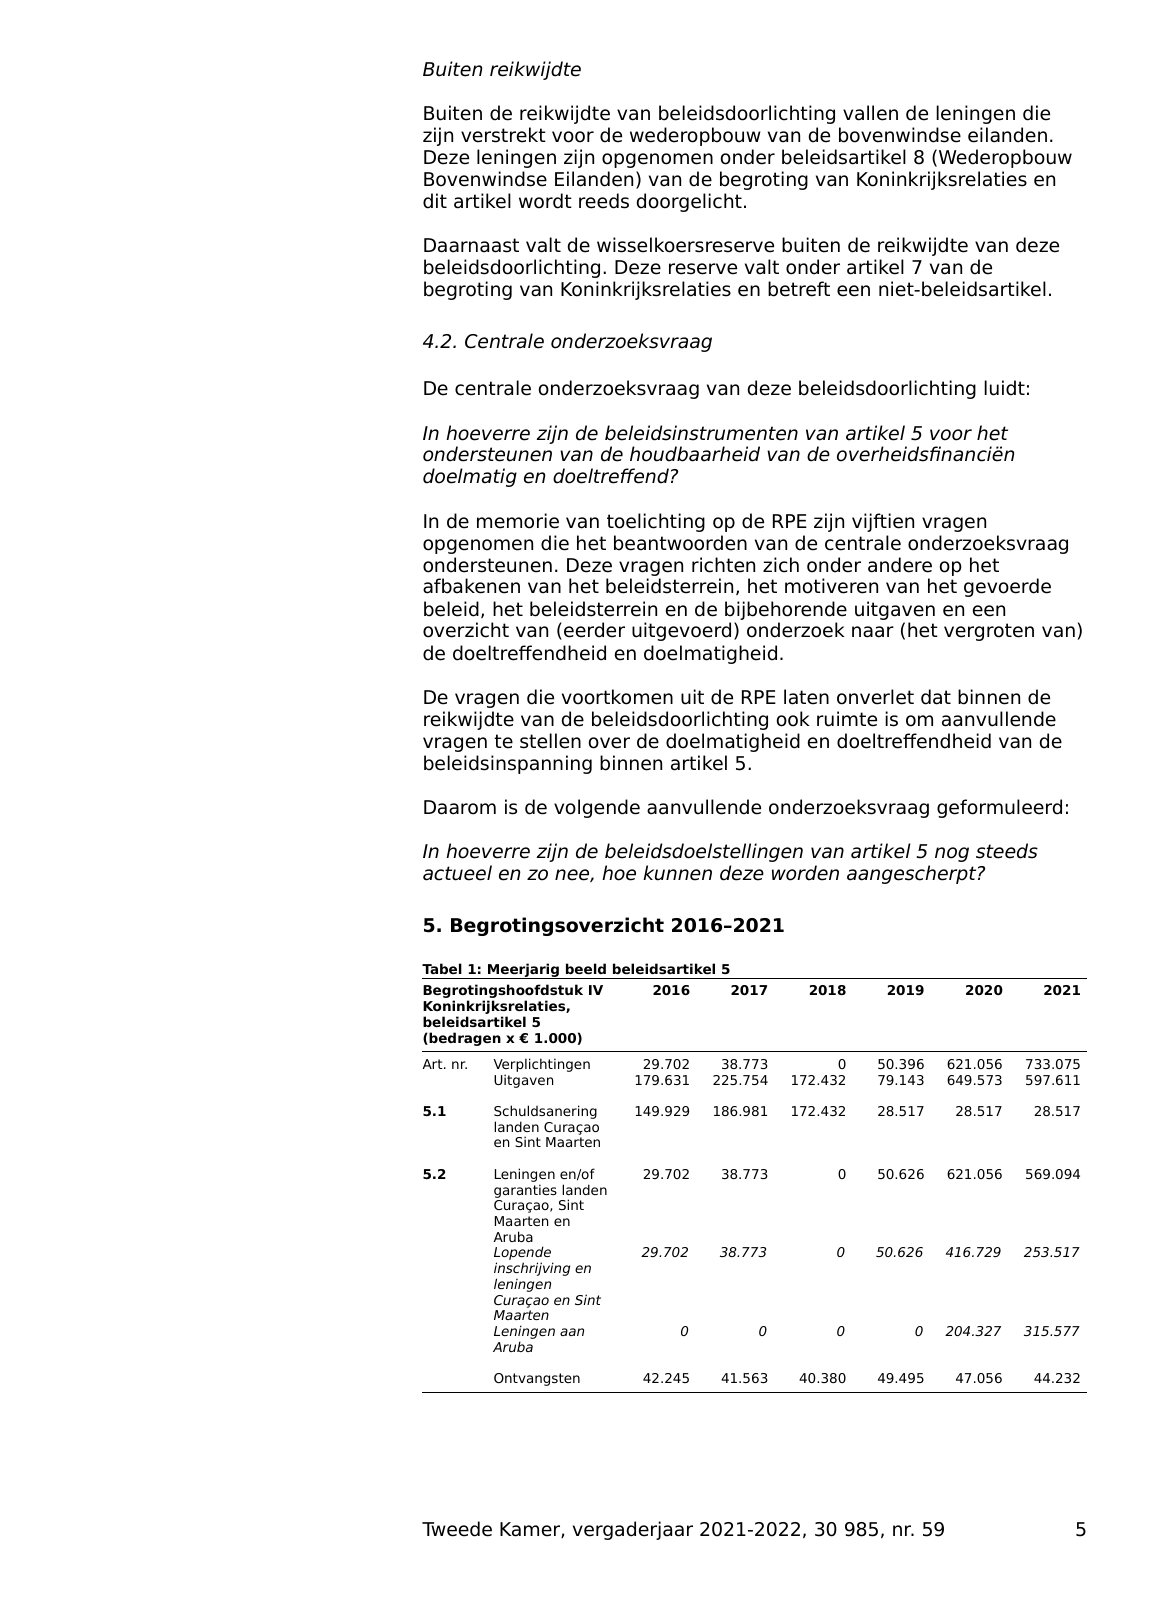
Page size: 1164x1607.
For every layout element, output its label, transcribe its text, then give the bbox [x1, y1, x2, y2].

table_cell 50.626 [852, 1245, 930, 1324]
text Buiten de reikwijdte van beleidsdoorlichting vallen de leningen die zijn verstrekt voor de wederopbouw van de bovenwindse eilanden. Deze leningen zijn opgenomen onder beleidsartikel 8 (Wederopbouw Bovenwindse Eilanden) van de begroting van Koninkrijksrelaties en dit artikel wordt reeds doorgelicht. [422, 103, 1087, 213]
table_cell [488, 1088, 618, 1104]
table_cell 79.143 [852, 1072, 930, 1088]
table_cell 2017 [696, 979, 774, 1051]
table_cell Ontvangsten [488, 1371, 618, 1392]
table_cell 0 [774, 1167, 852, 1245]
text In hoeverre zijn de beleidsdoelstellingen van artikel 5 nog steeds actueel en zo nee, hoe kunnen deze worden aangescherpt? [422, 841, 1087, 885]
table_cell 621.056 [930, 1052, 1008, 1072]
table_cell 2019 [852, 979, 930, 1051]
subtitle Buiten reikwijdte [422, 59, 1087, 81]
table_cell Art. nr. [422, 1052, 487, 1072]
table_cell 0 [774, 1245, 852, 1324]
table_cell 28.517 [852, 1104, 930, 1151]
table_cell 416.729 [930, 1245, 1008, 1324]
table_cell [422, 1088, 487, 1104]
table_cell 50.626 [852, 1167, 930, 1245]
text De vragen die voortkomen uit de RPE laten onverlet dat binnen de reikwijdte van de beleidsdoorlichting ook ruimte is om aanvullende vragen te stellen over de doelmatigheid en doeltreffendheid van de beleidsinspanning binnen artikel 5. [422, 687, 1087, 774]
table_cell 0 [696, 1324, 774, 1355]
subtitle 5. Begrotingsoverzicht 2016–2021 [422, 915, 1087, 937]
text In hoeverre zijn de beleidsinstrumenten van artikel 5 voor het ondersteunen van de houdbaarheid van de overheidsfinanciën doelmatig en doeltreffend? [422, 422, 1087, 488]
table_cell [852, 1151, 930, 1167]
table_cell 179.631 [618, 1072, 696, 1088]
table_cell 253.517 [1009, 1245, 1087, 1324]
table_cell Verplichtingen [488, 1052, 618, 1072]
table_cell [930, 1355, 1008, 1371]
table_cell [422, 1245, 487, 1324]
table_cell 149.929 [618, 1104, 696, 1151]
table_cell 0 [774, 1052, 852, 1072]
table_cell [930, 1151, 1008, 1167]
table_cell 40.380 [774, 1371, 852, 1392]
table_cell 29.702 [618, 1245, 696, 1324]
table_cell 649.573 [930, 1072, 1008, 1088]
table_cell [696, 1355, 774, 1371]
table_cell [774, 1088, 852, 1104]
table_cell 2016 [618, 979, 696, 1051]
table_cell 315.577 [1009, 1324, 1087, 1355]
table_cell 2021 [1009, 979, 1087, 1051]
text Daarnaast valt de wisselkoersreserve buiten de reikwijdte van deze beleidsdoorlichting. Deze reserve valt onder artikel 7 van de begroting van Koninkrijksrelaties en betreft een niet-beleidsartikel. [422, 235, 1087, 301]
table_cell 5.2 [422, 1167, 487, 1245]
table_cell [618, 1088, 696, 1104]
table_cell 0 [618, 1324, 696, 1355]
table_cell [1009, 1151, 1087, 1167]
table_cell 597.611 [1009, 1072, 1087, 1088]
table_cell 47.056 [930, 1371, 1008, 1392]
table_cell [852, 1355, 930, 1371]
table_cell 28.517 [930, 1104, 1008, 1151]
table_cell Begrotingshoofdstuk IV Koninkrijksrelaties, beleidsartikel 5 (bedragen x € 1.000) [422, 979, 618, 1051]
table_cell 204.327 [930, 1324, 1008, 1355]
table_cell 29.702 [618, 1167, 696, 1245]
table_cell 5.1 [422, 1104, 487, 1151]
table_cell 50.396 [852, 1052, 930, 1072]
table_cell [696, 1151, 774, 1167]
table_cell Leningen en/of garanties landen Curaçao, Sint Maarten en Aruba [488, 1167, 618, 1245]
table_cell [1009, 1088, 1087, 1104]
table_cell 621.056 [930, 1167, 1008, 1245]
table_cell Leningen aan Aruba [488, 1324, 618, 1355]
table_cell [422, 1072, 487, 1088]
table_cell 2020 [930, 979, 1008, 1051]
table_cell [930, 1088, 1008, 1104]
table_cell 172.432 [774, 1104, 852, 1151]
table_cell [422, 1151, 487, 1167]
table_cell 49.495 [852, 1371, 930, 1392]
table_cell [422, 1324, 487, 1355]
table_cell 38.773 [696, 1245, 774, 1324]
table_cell 172.432 [774, 1072, 852, 1088]
table_cell [488, 1151, 618, 1167]
table_cell 41.563 [696, 1371, 774, 1392]
table_cell [422, 1371, 487, 1392]
text De centrale onderzoeksvraag van deze beleidsdoorlichting luidt: [422, 378, 1087, 400]
table_cell 28.517 [1009, 1104, 1087, 1151]
table_cell 0 [774, 1324, 852, 1355]
table_cell [618, 1355, 696, 1371]
table_cell 186.981 [696, 1104, 774, 1151]
table_cell Uitgaven [488, 1072, 618, 1088]
text In de memorie van toelichting op de RPE zijn vijftien vragen opgenomen die het beantwoorden van de centrale onderzoeksvraag ondersteunen. Deze vragen richten zich onder andere op het afbakenen van het beleidsterrein, het motiveren van het gevoerde beleid, het beleidsterrein en de bijbehorende uitgaven en een overzicht van (eerder uitgevoerd) onderzoek naar (het vergroten van) de doeltreffendheid en doelmatigheid. [422, 511, 1087, 664]
text Daarom is de volgende aanvullende onderzoeksvraag geformuleerd: [422, 797, 1087, 819]
table_cell [852, 1088, 930, 1104]
table_cell Schuldsanering landen Curaçao en Sint Maarten [488, 1104, 618, 1151]
subtitle 4.2. Centrale onderzoeksvraag [422, 331, 1087, 353]
table_cell 225.754 [696, 1072, 774, 1088]
table_header Tabel 1: Meerjarig beeld beleidsartikel 5 [422, 962, 1087, 977]
table_cell 38.773 [696, 1167, 774, 1245]
table_cell 44.232 [1009, 1371, 1087, 1392]
table_cell [774, 1151, 852, 1167]
table_cell 2018 [774, 979, 852, 1051]
table_cell 38.773 [696, 1052, 774, 1072]
table_cell 42.245 [618, 1371, 696, 1392]
table_cell Lopende inschrijving en leningen Curaçao en Sint Maarten [488, 1245, 618, 1324]
table_cell [696, 1088, 774, 1104]
table_cell [618, 1151, 696, 1167]
table_cell [488, 1355, 618, 1371]
table_cell [774, 1355, 852, 1371]
table_cell 29.702 [618, 1052, 696, 1072]
table_cell [422, 1355, 487, 1371]
table_cell 0 [852, 1324, 930, 1355]
table_cell 733.075 [1009, 1052, 1087, 1072]
table_cell 569.094 [1009, 1167, 1087, 1245]
table_cell [1009, 1355, 1087, 1371]
